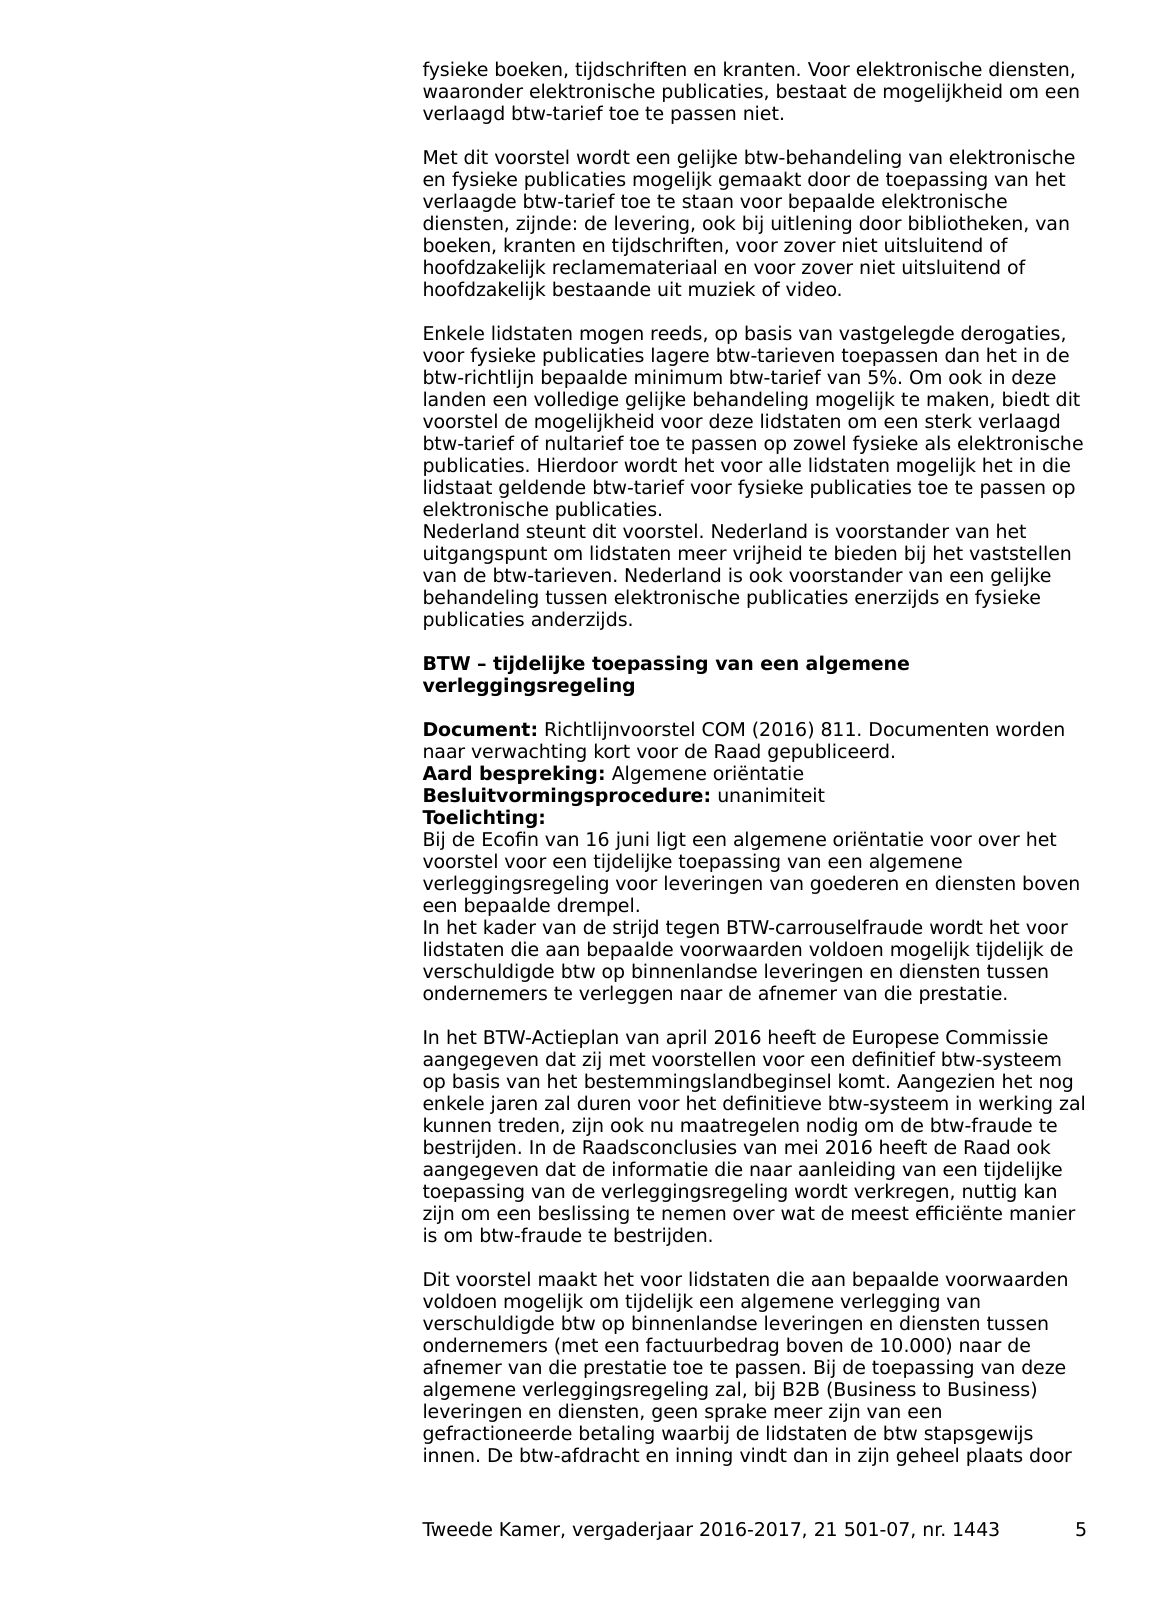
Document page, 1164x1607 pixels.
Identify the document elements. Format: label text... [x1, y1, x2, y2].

text In het kader van de strijd tegen BTW-carrouselfraude wordt het voor lidstaten die aan bepaalde voorwaarden voldoen mogelijk tijdelijk de verschuldigde btw op binnenlandse leveringen en diensten tussen ondernemers te verleggen naar de afnemer van die prestatie. [422, 917, 1087, 1005]
text Besluitvormingsprocedure: unanimiteit [422, 785, 1087, 807]
text Bij de Ecofin van 16 juni ligt een algemene oriëntatie voor over het voorstel voor een tijdelijke toepassing van een algemene verleggingsregeling voor leveringen van goederen en diensten boven een bepaalde drempel. [422, 829, 1087, 917]
text Enkele lidstaten mogen reeds, op basis van vastgelegde derogaties, voor fysieke publicaties lagere btw-tarieven toepassen dan het in de btw-richtlijn bepaalde minimum btw-tarief van 5%. Om ook in deze landen een volledige gelijke behandeling mogelijk te maken, biedt dit voorstel de mogelijkheid voor deze lidstaten om een sterk verlaagd btw-tarief of nultarief toe te passen op zowel fysieke als elektronische publicaties. Hierdoor wordt het voor alle lidstaten mogelijk het in die lidstaat geldende btw-tarief voor fysieke publicaties toe te passen op elektronische publicaties. [422, 323, 1087, 521]
text Toelichting: [422, 807, 1087, 829]
text Met dit voorstel wordt een gelijke btw-behandeling van elektronische en fysieke publicaties mogelijk gemaakt door de toepassing van het verlaagde btw-tarief toe te staan voor bepaalde elektronische diensten, zijnde: de levering, ook bij uitlening door bibliotheken, van boeken, kranten en tijdschriften, voor zover niet uitsluitend of hoofdzakelijk reclamemateriaal en voor zover niet uitsluitend of hoofdzakelijk bestaande uit muziek of video. [422, 147, 1087, 301]
subtitle BTW – tijdelijke toepassing van een algemene verleggingsregeling [422, 653, 1087, 697]
text fysieke boeken, tijdschriften en kranten. Voor elektronische diensten, waaronder elektronische publicaties, bestaat de mogelijkheid om een verlaagd btw-tarief toe te passen niet. [422, 59, 1087, 125]
text Dit voorstel maakt het voor lidstaten die aan bepaalde voorwaarden voldoen mogelijk om tijdelijk een algemene verlegging van verschuldigde btw op binnenlandse leveringen en diensten tussen ondernemers (met een factuurbedrag boven de 10.000) naar de afnemer van die prestatie toe te passen. Bij de toepassing van deze algemene verleggingsregeling zal, bij B2B (Business to Business) leveringen en diensten, geen sprake meer zijn van een gefractioneerde betaling waarbij de lidstaten de btw stapsgewijs innen. De btw-afdracht en inning vindt dan in zijn geheel plaats door [422, 1269, 1087, 1467]
text In het BTW-Actieplan van april 2016 heeft de Europese Commissie aangegeven dat zij met voorstellen voor een definitief btw-systeem op basis van het bestemmingslandbeginsel komt. Aangezien het nog enkele jaren zal duren voor het definitieve btw-systeem in werking zal kunnen treden, zijn ook nu maatregelen nodig om de btw-fraude te bestrijden. In de Raadsconclusies van mei 2016 heeft de Raad ook aangegeven dat de informatie die naar aanleiding van een tijdelijke toepassing van de verleggingsregeling wordt verkregen, nuttig kan zijn om een beslissing te nemen over wat de meest efficiënte manier is om btw-fraude te bestrijden. [422, 1027, 1087, 1247]
text Document: Richtlijnvoorstel COM (2016) 811. Documenten worden naar verwachting kort voor de Raad gepubliceerd. [422, 719, 1087, 763]
text Aard bespreking: Algemene oriëntatie [422, 763, 1087, 785]
text Nederland steunt dit voorstel. Nederland is voorstander van het uitgangspunt om lidstaten meer vrijheid te bieden bij het vaststellen van de btw-tarieven. Nederland is ook voorstander van een gelijke behandeling tussen elektronische publicaties enerzijds en fysieke publicaties anderzijds. [422, 521, 1087, 631]
